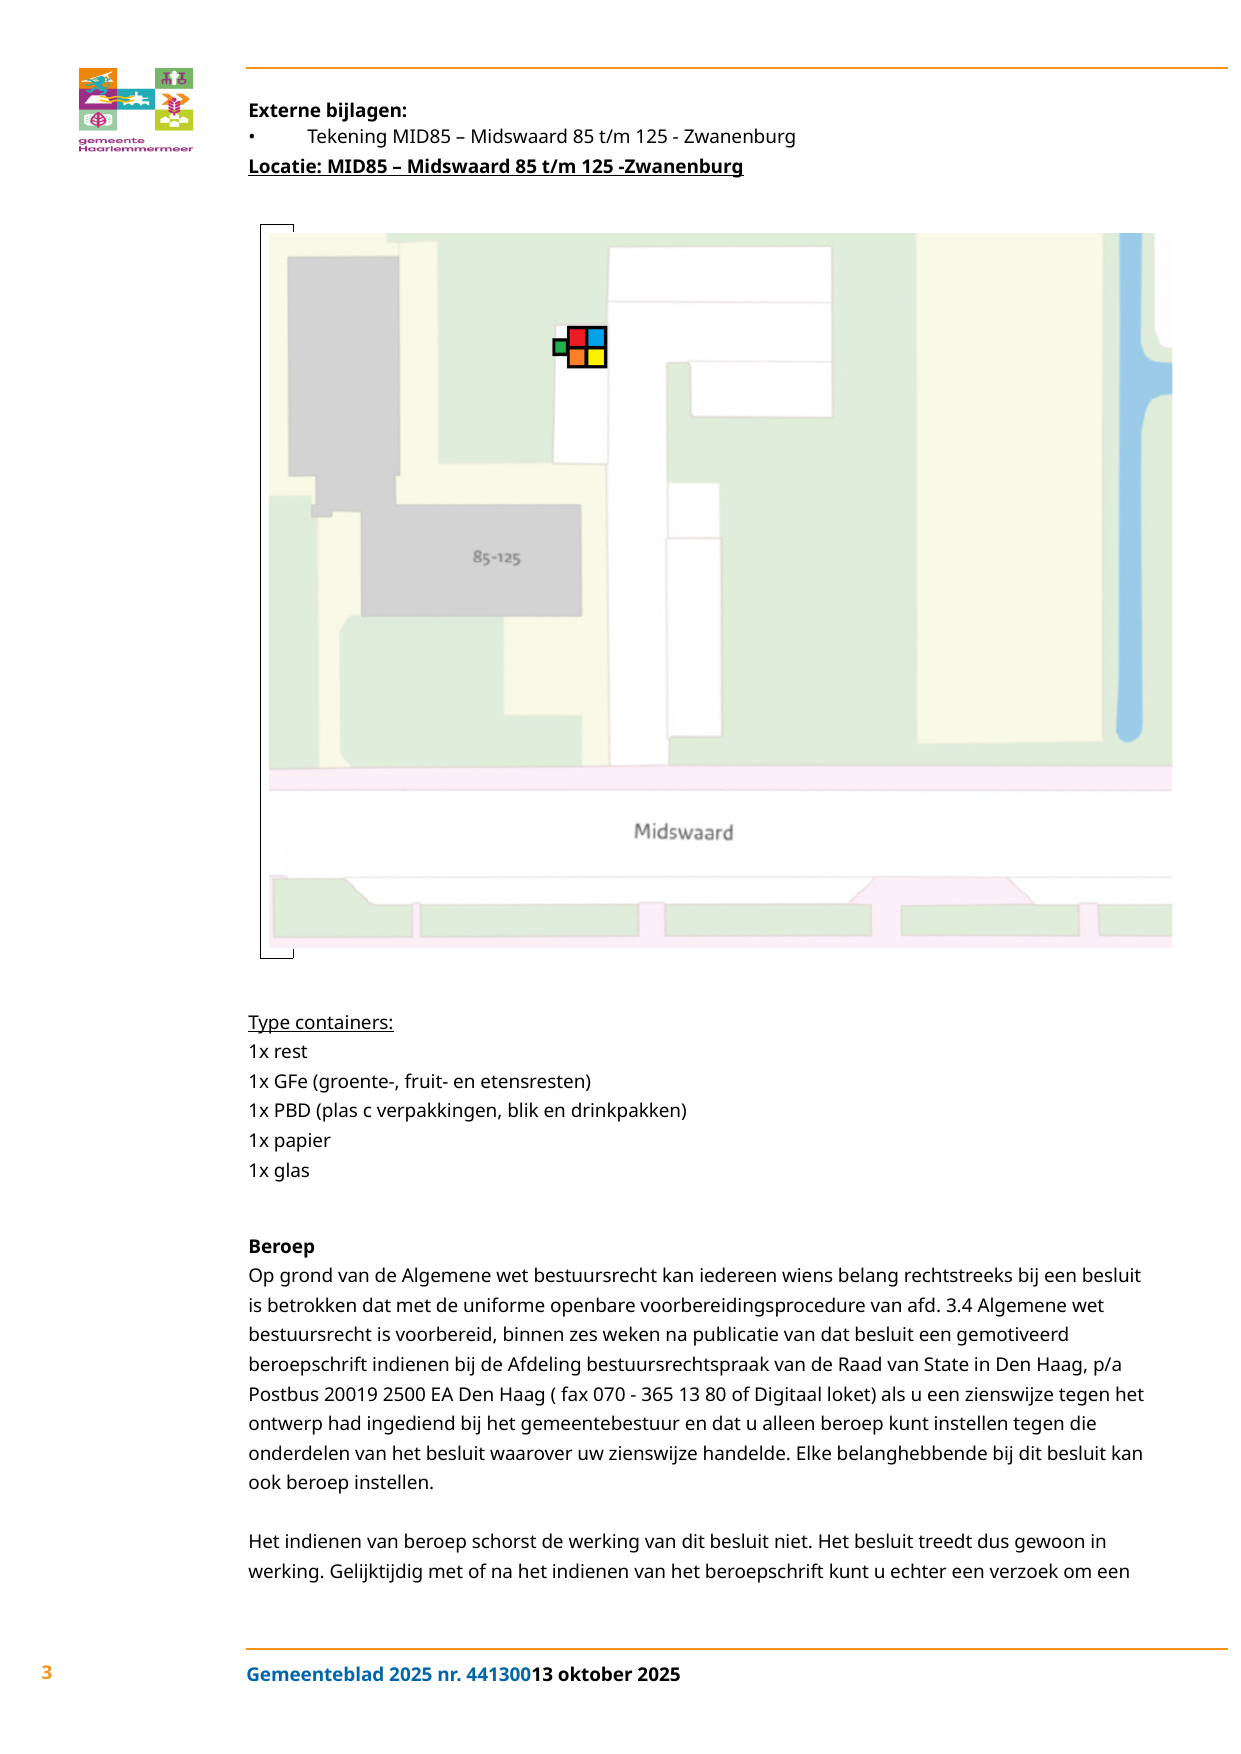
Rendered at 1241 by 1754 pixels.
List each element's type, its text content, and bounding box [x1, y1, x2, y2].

text Type containers: [248, 1009, 1152, 1034]
text 1x papier [248, 1127, 1152, 1153]
text 1x glas [248, 1157, 1152, 1182]
text Op grond van de Algemene wet bestuursrecht kan iedereen wiens belang rechtstreeks bij een besluit is betrokken dat met de uniforme openbare voorbereidingsprocedure van afd. 3.4 Algemene wet bestuursrecht is voorbereid, binnen zes weken na publicatie van dat besluit een gemotiveerd beroepschrift indienen bij de Afdeling bestuursrechtspraak van de Raad van State in Den Haag, p/a Postbus 20019 2500 EA Den Haag ( fax 070 - 365 13 80 of Digitaal loket) als u een zienswijze tegen het ontwerp had ingediend bij het gemeentebestuur en dat u alleen beroep kunt instellen tegen die onderdelen van het besluit waarover uw zienswijze handelde. Elke belanghebbende bij dit besluit kan ook beroep instellen. [248, 1262, 1152, 1495]
text 1x PBD (plas c verpakkingen, blik en drinkpakken) [248, 1098, 1152, 1123]
text Externe bijlagen: [248, 95, 1152, 123]
text 1x GFe (groente-, fruit- en etensresten) [248, 1068, 1152, 1094]
list Tekening MID85 – Midswaard 85 t/m 125 - Zwanenburg [248, 123, 1152, 149]
picture [41, 47, 231, 172]
text Locatie: MID85 – Midswaard 85 t/m 125 -Zwanenburg [248, 153, 1152, 179]
picture [268, 232, 1173, 949]
text Beroep [248, 1233, 1152, 1259]
text 1x rest [248, 1038, 1152, 1064]
text Het indienen van beroep schorst de werking van dit besluit niet. Het besluit treedt dus gewoon in werking. Gelijktijdig met of na het indienen van het beroepschrift kunt u echter een verzoek om een [248, 1529, 1152, 1584]
